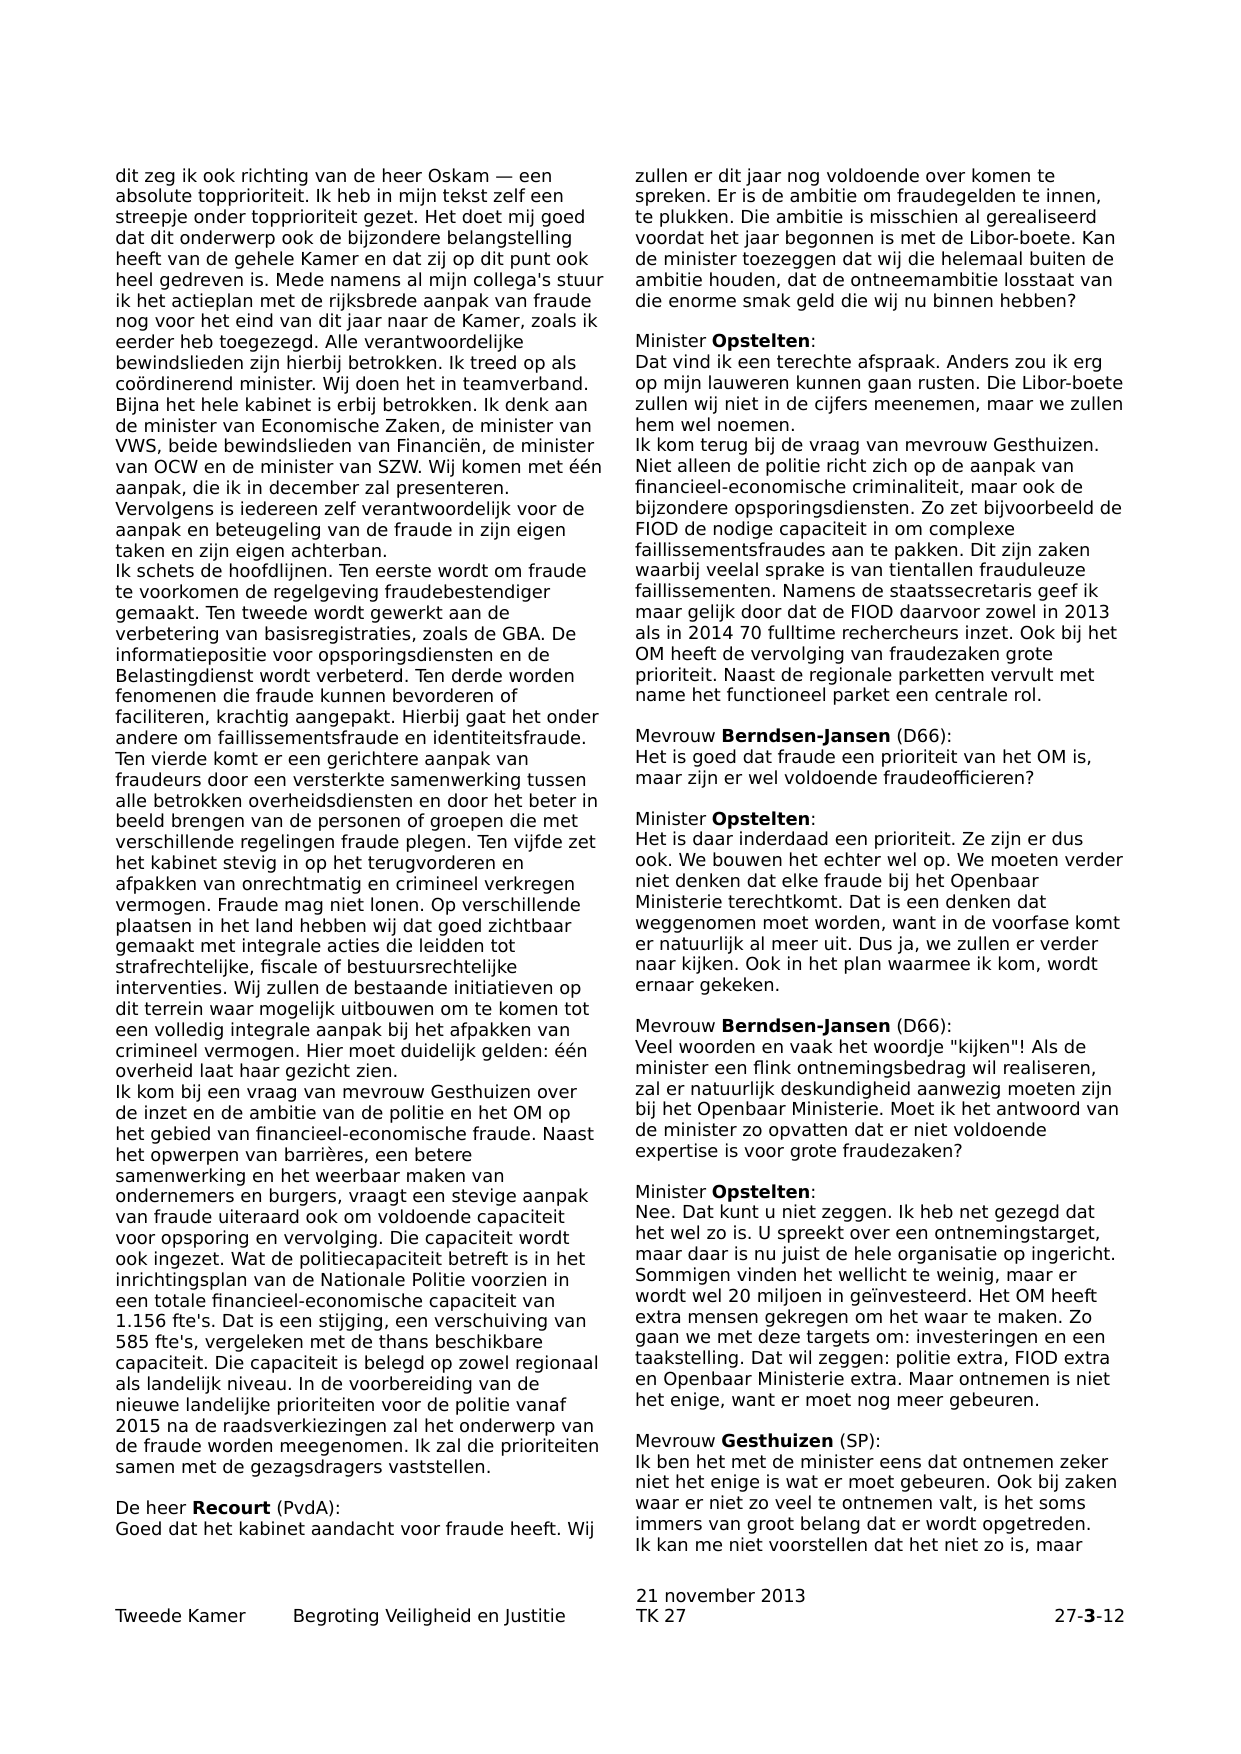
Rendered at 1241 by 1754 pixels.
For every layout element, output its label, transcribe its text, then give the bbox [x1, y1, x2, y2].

text Mevrouw Berndsen-Jansen (D66): [635, 1016, 1125, 1037]
text Minister Opstelten: [635, 808, 1125, 829]
text De heer Recourt (PvdA): [115, 1498, 605, 1518]
text Ik kom bij een vraag van mevrouw Gesthuizen over de inzet en de ambitie van de politie en het OM op het gebied van financieel-economische fraude. Naast het opwerpen van barrières, een betere samenwerking en het weerbaar maken van ondernemers en burgers, vraagt een stevige aanpak van fraude uiteraard ook om voldoende capaciteit voor opsporing en vervolging. Die capaciteit wordt ook ingezet. Wat de politiecapaciteit betreft is in het inrichtingsplan van de Nationale Politie voorzien in een totale financieel-economische capaciteit van 1.156 fte's. Dat is een stijging, een verschuiving van 585 fte's, vergeleken met de thans beschikbare capaciteit. Die capaciteit is belegd op zowel regionaal als landelijk niveau. In de voorbereiding van de nieuwe landelijke prioriteiten voor de politie vanaf 2015 na de raadsverkiezingen zal het onderwerp van de fraude worden meegenomen. Ik zal die prioriteiten samen met de gezagsdragers vaststellen. [115, 1082, 605, 1478]
text Dat vind ik een terechte afspraak. Anders zou ik erg op mijn lauweren kunnen gaan rusten. Die Libor-boete zullen wij niet in de cijfers meenemen, maar we zullen hem wel noemen. [635, 352, 1125, 435]
text zullen er dit jaar nog voldoende over komen te spreken. Er is de ambitie om fraudegelden te innen, te plukken. Die ambitie is misschien al gerealiseerd voordat het jaar begonnen is met de Libor-boete. Kan de minister toezeggen dat wij die helemaal buiten de ambitie houden, dat de ontneemambitie losstaat van die enorme smak geld die wij nu binnen hebben? [635, 165, 1125, 311]
text Mevrouw Gesthuizen (SP): [635, 1431, 1125, 1451]
text Veel woorden en vaak het woordje "kijken"! Als de minister een flink ontnemingsbedrag wil realiseren, zal er natuurlijk deskundigheid aanwezig moeten zijn bij het Openbaar Ministerie. Moet ik het antwoord van de minister zo opvatten dat er niet voldoende expertise is voor grote fraudezaken? [635, 1037, 1125, 1162]
text dit zeg ik ook richting van de heer Oskam — een absolute topprioriteit. Ik heb in mijn tekst zelf een streepje onder topprioriteit gezet. Het doet mij goed dat dit onderwerp ook de bijzondere belangstelling heeft van de gehele Kamer en dat zij op dit punt ook heel gedreven is. Mede namens al mijn collega's stuur ik het actieplan met de rijksbrede aanpak van fraude nog voor het eind van dit jaar naar de Kamer, zoals ik eerder heb toegezegd. Alle verantwoordelijke bewindslieden zijn hierbij betrokken. Ik treed op als coördinerend minister. Wij doen het in teamverband. Bijna het hele kabinet is erbij betrokken. Ik denk aan de minister van Economische Zaken, de minister van VWS, beide bewindslieden van Financiën, de minister van OCW en de minister van SZW. Wij komen met één aanpak, die ik in december zal presenteren. Vervolgens is iedereen zelf verantwoordelijk voor de aanpak en beteugeling van de fraude in zijn eigen taken en zijn eigen achterban. [115, 165, 605, 561]
text Ik ben het met de minister eens dat ontnemen zeker niet het enige is wat er moet gebeuren. Ook bij zaken waar er niet zo veel te ontnemen valt, is het soms immers van groot belang dat er wordt opgetreden. [635, 1451, 1125, 1535]
text Goed dat het kabinet aandacht voor fraude heeft. Wij [115, 1518, 605, 1539]
text Ik schets de hoofdlijnen. Ten eerste wordt om fraude te voorkomen de regelgeving fraudebestendiger gemaakt. Ten tweede wordt gewerkt aan de verbetering van basisregistraties, zoals de GBA. De informatiepositie voor opsporingsdiensten en de Belastingdienst wordt verbeterd. Ten derde worden fenomenen die fraude kunnen bevorderen of faciliteren, krachtig aangepakt. Hierbij gaat het onder andere om faillissementsfraude en identiteitsfraude. Ten vierde komt er een gerichtere aanpak van fraudeurs door een versterkte samenwerking tussen alle betrokken overheidsdiensten en door het beter in beeld brengen van de personen of groepen die met verschillende regelingen fraude plegen. Ten vijfde zet het kabinet stevig in op het terugvorderen en afpakken van onrechtmatig en crimineel verkregen vermogen. Fraude mag niet lonen. Op verschillende plaatsen in het land hebben wij dat goed zichtbaar gemaakt met integrale acties die leidden tot strafrechtelijke, fiscale of bestuursrechtelijke interventies. Wij zullen de bestaande initiatieven op dit terrein waar mogelijk uitbouwen om te komen tot een volledig integrale aanpak bij het afpakken van crimineel vermogen. Hier moet duidelijk gelden: één overheid laat haar gezicht zien. [115, 561, 605, 1082]
text Mevrouw Berndsen-Jansen (D66): [635, 726, 1125, 747]
text Minister Opstelten: [635, 331, 1125, 352]
text Het is daar inderdaad een prioriteit. Ze zijn er dus ook. We bouwen het echter wel op. We moeten verder niet denken dat elke fraude bij het Openbaar Ministerie terechtkomt. Dat is een denken dat weggenomen moet worden, want in de voorfase komt er natuurlijk al meer uit. Dus ja, we zullen er verder naar kijken. Ook in het plan waarmee ik kom, wordt ernaar gekeken. [635, 829, 1125, 996]
text Ik kom terug bij de vraag van mevrouw Gesthuizen. Niet alleen de politie richt zich op de aanpak van financieel-economische criminaliteit, maar ook de bijzondere opsporingsdiensten. Zo zet bijvoorbeeld de FIOD de nodige capaciteit in om complexe faillissementsfraudes aan te pakken. Dit zijn zaken waarbij veelal sprake is van tientallen frauduleuze faillissementen. Namens de staatssecretaris geef ik maar gelijk door dat de FIOD daarvoor zowel in 2013 als in 2014 70 fulltime rechercheurs inzet. Ook bij het OM heeft de vervolging van fraudezaken grote prioriteit. Naast de regionale parketten vervult met name het functioneel parket een centrale rol. [635, 435, 1125, 706]
text Nee. Dat kunt u niet zeggen. Ik heb net gezegd dat het wel zo is. U spreekt over een ontnemingstarget, maar daar is nu juist de hele organisatie op ingericht. Sommigen vinden het wellicht te weinig, maar er wordt wel 20 miljoen in geïnvesteerd. Het OM heeft extra mensen gekregen om het waar te maken. Zo gaan we met deze targets om: investeringen en een taakstelling. Dat wil zeggen: politie extra, FIOD extra en Openbaar Ministerie extra. Maar ontnemen is niet het enige, want er moet nog meer gebeuren. [635, 1202, 1125, 1411]
text Minister Opstelten: [635, 1182, 1125, 1202]
text Het is goed dat fraude een prioriteit van het OM is, maar zijn er wel voldoende fraudeofficieren? [635, 747, 1125, 788]
text Ik kan me niet voorstellen dat het niet zo is, maar [635, 1535, 1125, 1556]
